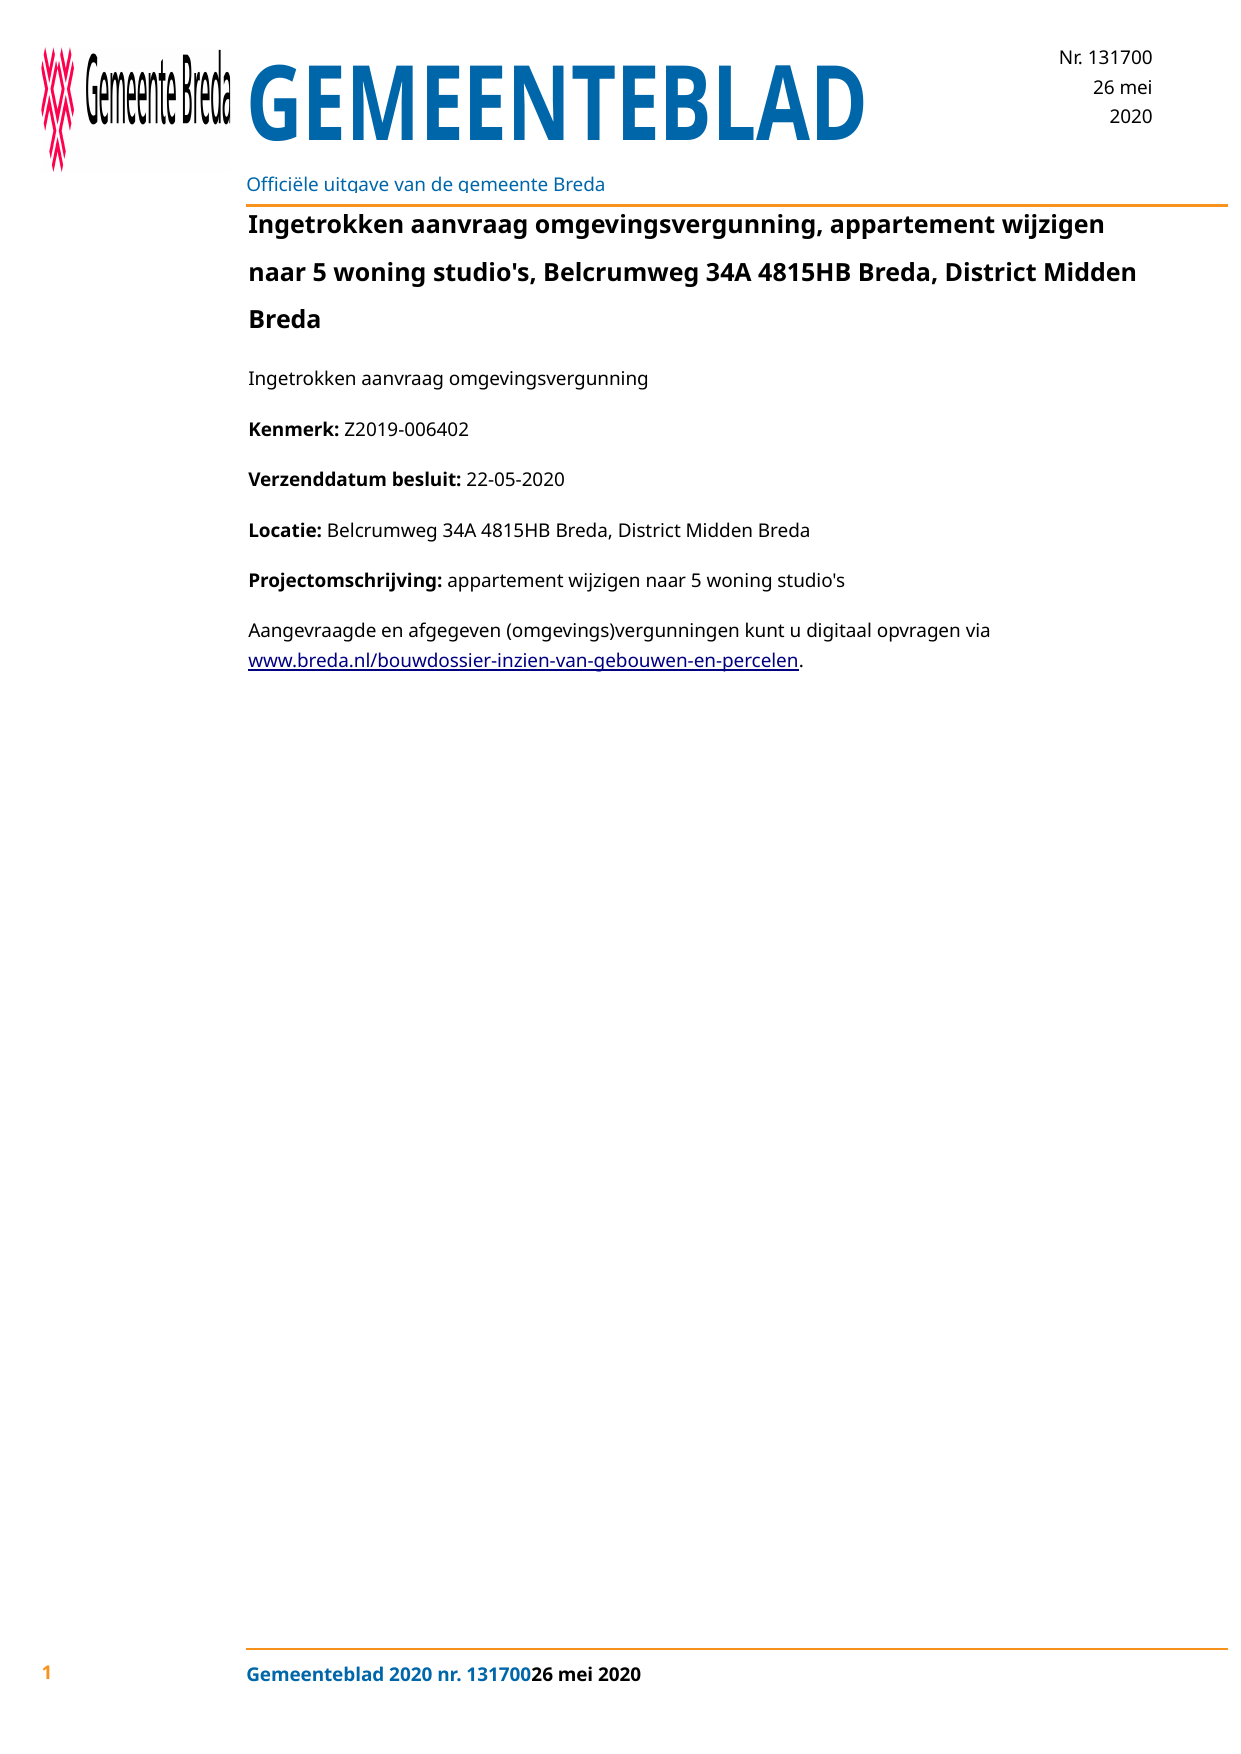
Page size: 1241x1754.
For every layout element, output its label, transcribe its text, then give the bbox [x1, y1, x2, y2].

text Ingetrokken aanvraag omgevingsvergunning [248, 366, 1152, 391]
picture [41, 47, 231, 172]
text Ingetrokken aanvraag omgevingsvergunning, appartement wijzigen naar 5 woning studio's, Belcrumweg 34A 4815HB Breda, District Midden Breda [248, 207, 1152, 336]
text Aangevraagde en afgegeven (omgevings)vergunningen kunt u digitaal opvragen via www.breda.nl/bouwdossier-inzien-van-gebouwen-en-percelen. [248, 618, 1152, 673]
text Locatie: Belcrumweg 34A 4815HB Breda, District Midden Breda [248, 517, 1152, 542]
text Projectomschrijving: appartement wijzigen naar 5 woning studio's [248, 567, 1152, 593]
text Kenmerk: Z2019-006402 [248, 416, 1152, 442]
text Verzenddatum besluit: 22-05-2020 [248, 466, 1152, 492]
